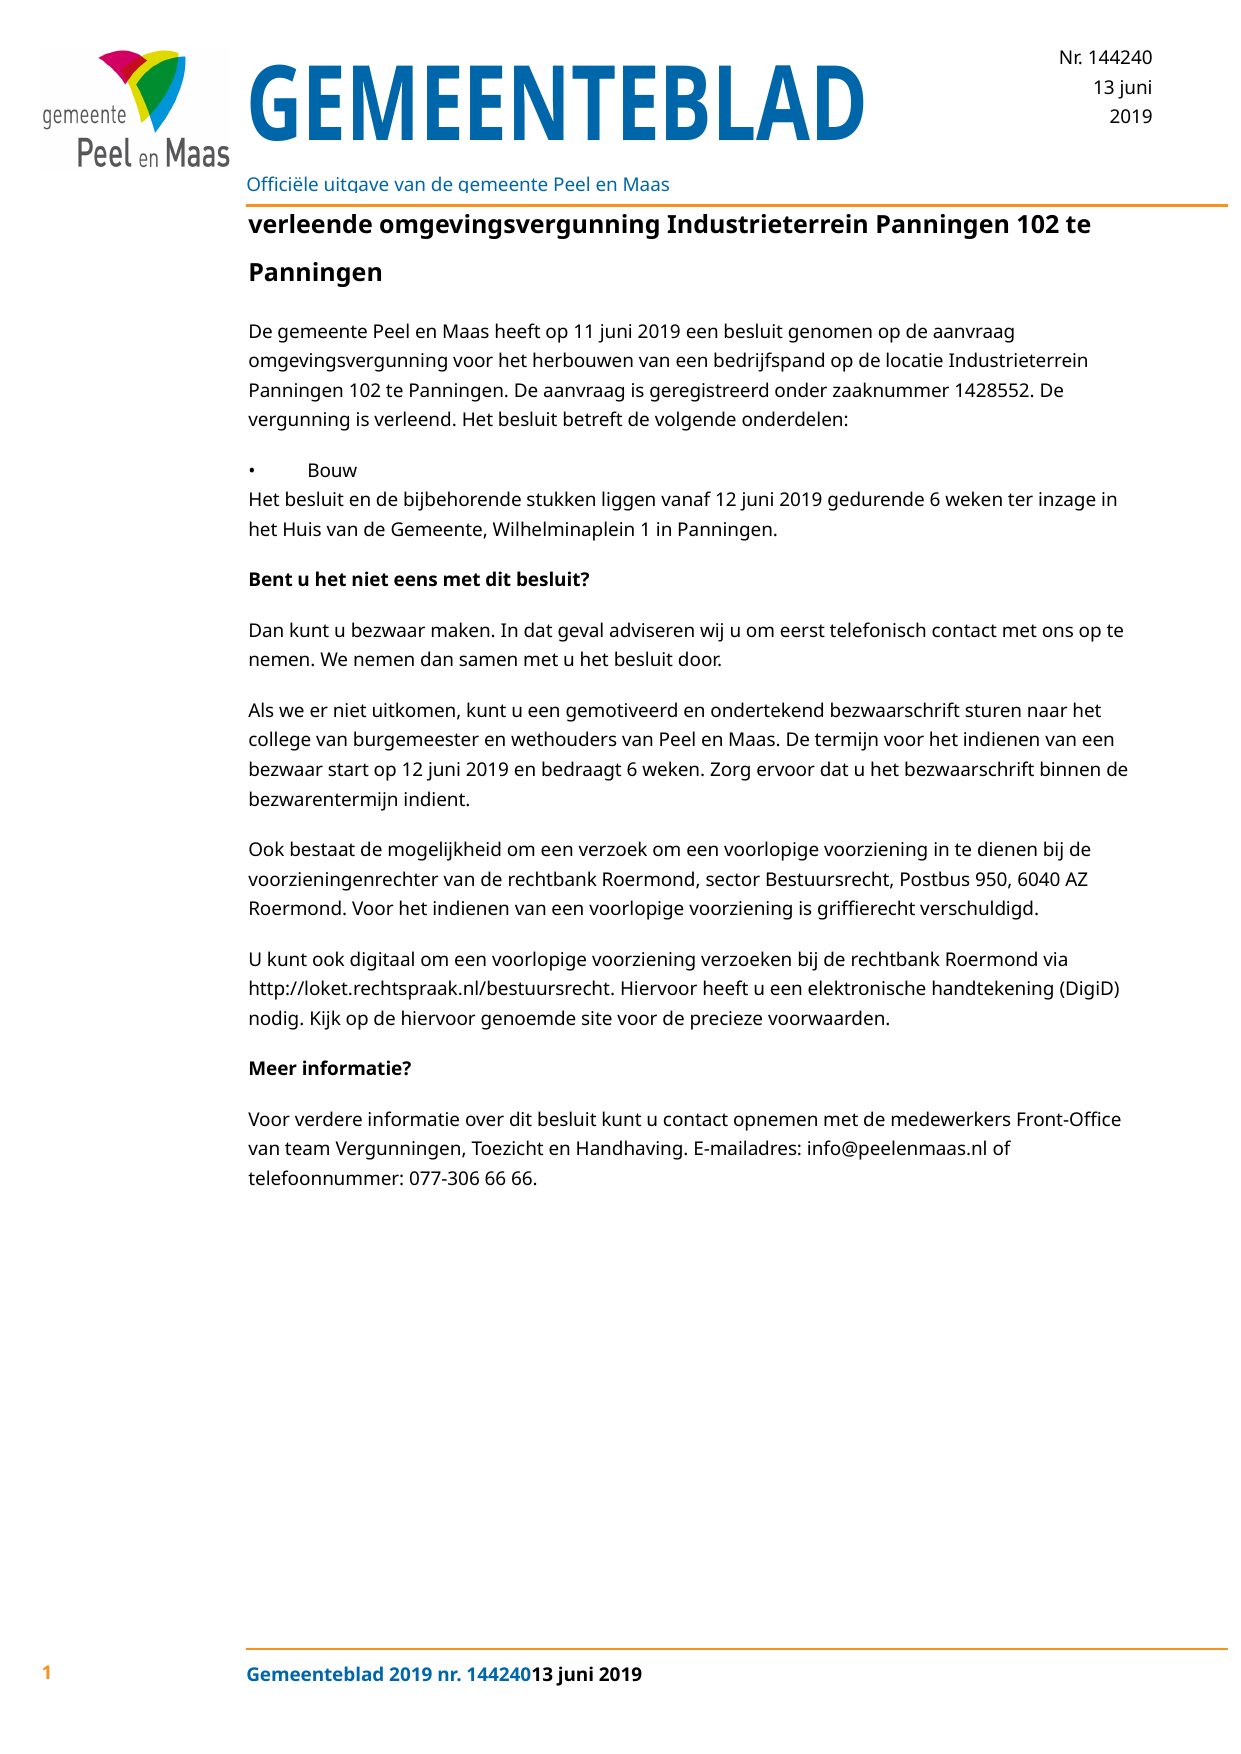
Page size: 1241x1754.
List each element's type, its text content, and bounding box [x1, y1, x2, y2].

list Bouw [248, 457, 1152, 483]
text Het besluit en de bijbehorende stukken liggen vanaf 12 juni 2019 gedurende 6 weken ter inzage in het Huis van de Gemeente, Wilhelminaplein 1 in Panningen. [248, 487, 1152, 542]
text Dan kunt u bezwaar maken. In dat geval adviseren wij u om eerst telefonisch contact met ons op te nemen. We nemen dan samen met u het besluit door. [248, 617, 1152, 672]
text Meer informatie? [248, 1055, 1152, 1081]
text Ook bestaat de mogelijkheid om een verzoek om een voorlopige voorziening in te dienen bij de voorzieningenrechter van de rechtbank Roermond, sector Bestuursrecht, Postbus 950, 6040 AZ Roermond. Voor het indienen van een voorlopige voorziening is griffierecht verschuldigd. [248, 836, 1152, 921]
text De gemeente Peel en Maas heeft op 11 juni 2019 een besluit genomen op de aanvraag omgevingsvergunning voor het herbouwen van een bedrijfspand op de locatie Industrieterrein Panningen 102 te Panningen. De aanvraag is geregistreerd onder zaaknummer 1428552. De vergunning is verleend. Het besluit betreft de volgende onderdelen: [248, 318, 1152, 432]
text Als we er niet uitkomen, kunt u een gemotiveerd en ondertekend bezwaarschrift sturen naar het college van burgemeester en wethouders van Peel en Maas. De termijn voor het indienen van een bezwaar start op 12 juni 2019 en bedraagt 6 weken. Zorg ervoor dat u het bezwaarschrift binnen de bezwarentermijn indient. [248, 697, 1152, 812]
text Bent u het niet eens met dit besluit? [248, 567, 1152, 592]
picture [41, 47, 231, 172]
text U kunt ook digitaal om een voorlopige voorziening verzoeken bij de rechtbank Roermond via http://loket.rechtspraak.nl/bestuursrecht. Hiervoor heeft u een elektronische handtekening (DigiD) nodig. Kijk op de hiervoor genoemde site voor de precieze voorwaarden. [248, 946, 1152, 1031]
text Voor verdere informatie over dit besluit kunt u contact opnemen met de medewerkers Front-Office van team Vergunningen, Toezicht en Handhaving. E-mailadres: info@peelenmaas.nl of telefoonnummer: 077-306 66 66. [248, 1106, 1152, 1191]
text verleende omgevingsvergunning Industrieterrein Panningen 102 te Panningen [248, 207, 1152, 288]
